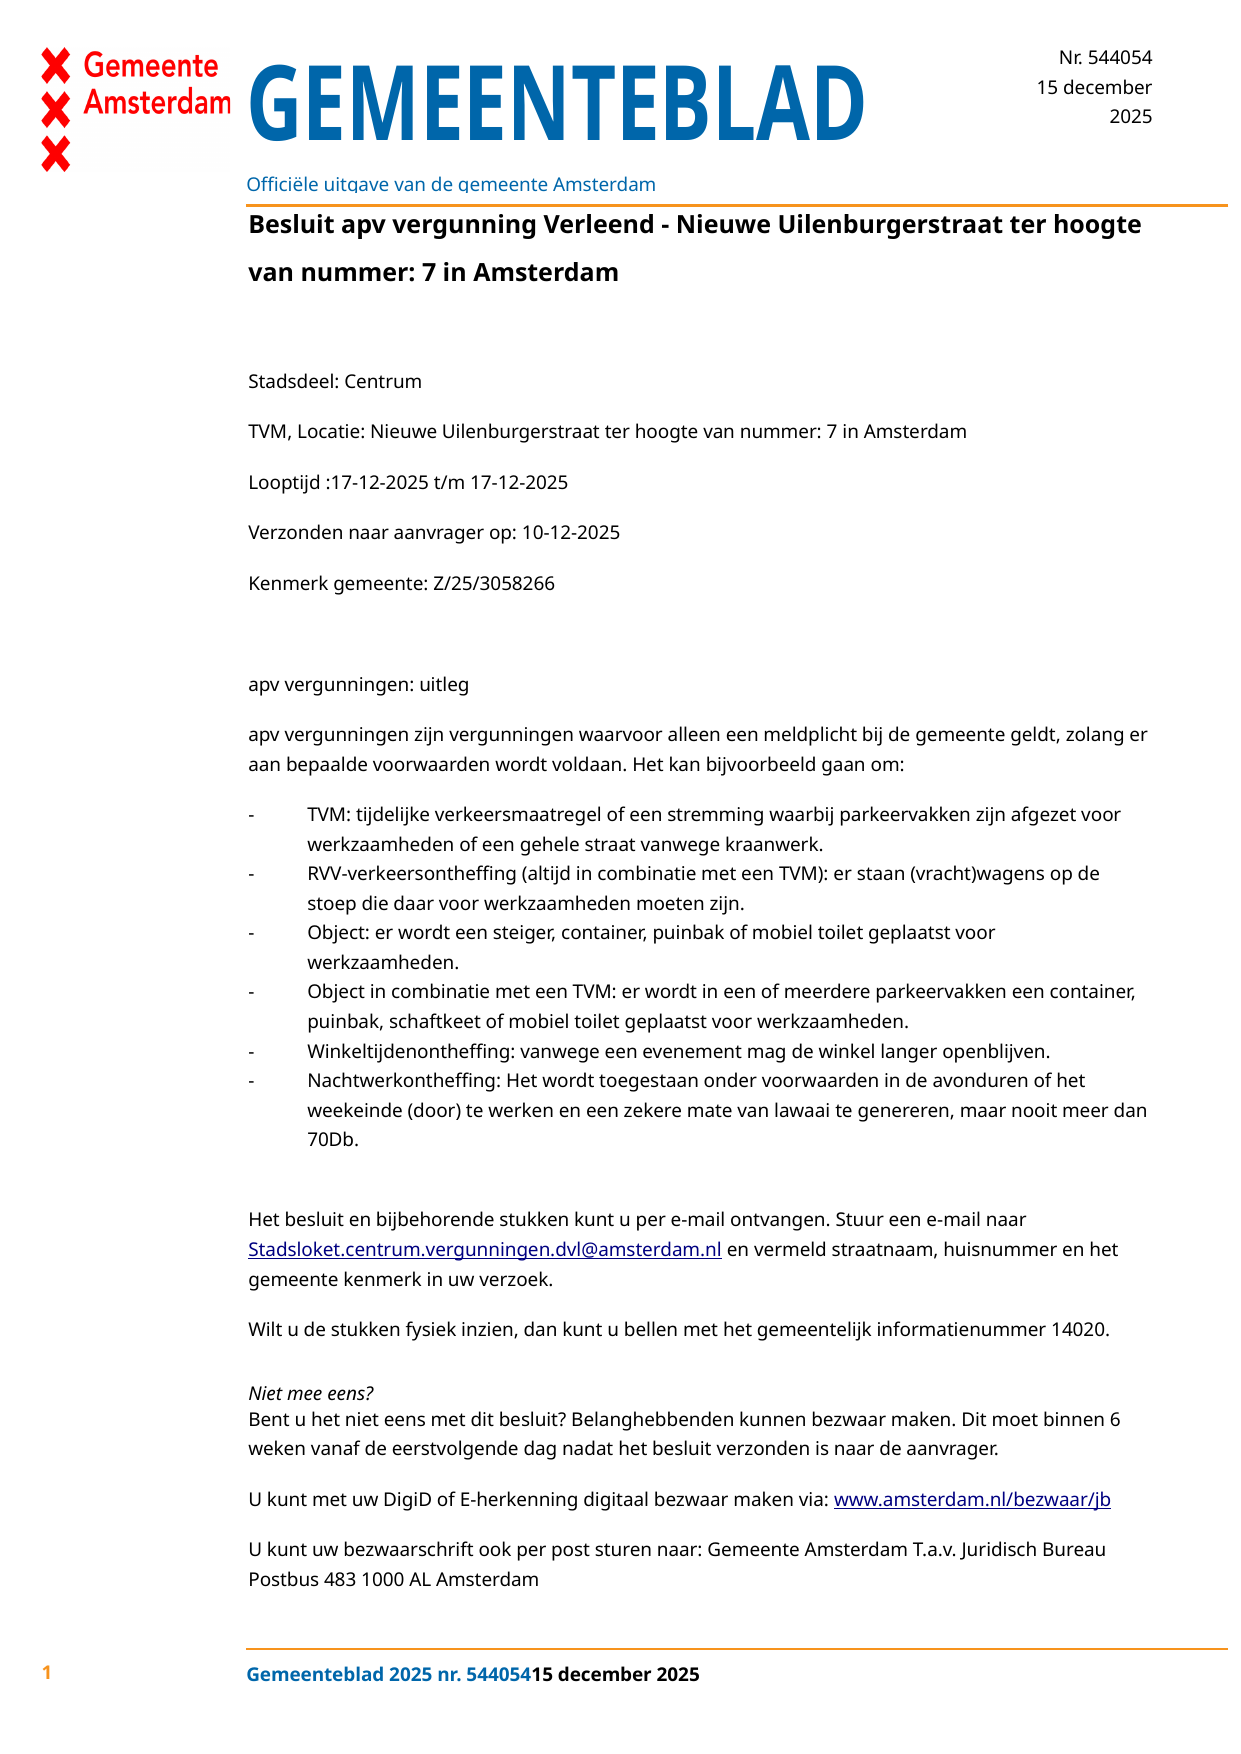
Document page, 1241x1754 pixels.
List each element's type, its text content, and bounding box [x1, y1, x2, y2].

text TVM, Locatie: Nieuwe Uilenburgerstraat ter hoogte van nummer: 7 in Amsterdam [248, 419, 1152, 444]
picture [41, 47, 231, 172]
text Kenmerk gemeente: Z/25/3058266 [248, 570, 1152, 596]
list Object in combinatie met een TVM: er wordt in een of meerdere parkeervakken een container, puinbak, schaftkeet of mobiel toilet geplaatst voor werkzaamheden. [248, 979, 1152, 1034]
list Nachtwerkontheffing: Het wordt toegestaan onder voorwaarden in de avonduren of het weekeinde (door) te werken en een zekere mate van lawaai te genereren, maar nooit meer dan 70Db. [248, 1067, 1152, 1152]
text U kunt met uw DigiD of E-herkenning digitaal bezwaar maken via: www.amsterdam.nl/bezwaar/jb [248, 1486, 1152, 1512]
list Object: er wordt een steiger, container, puinbak of mobiel toilet geplaatst voor werkzaamheden. [248, 919, 1152, 975]
list TVM: tijdelijke verkeersmaatregel of een stremming waarbij parkeervakken zijn afgezet voor werkzaamheden of een gehele straat vanwege kraanwerk. [248, 801, 1152, 857]
text Wilt u de stukken fysiek inzien, dan kunt u bellen met het gemeentelijk informatienummer 14020. [248, 1316, 1152, 1342]
text Looptijd :17-12-2025 t/m 17-12-2025 [248, 469, 1152, 495]
text Verzonden naar aanvrager op: 10-12-2025 [248, 519, 1152, 545]
list Winkeltijdenontheffing: vanwege een evenement mag de winkel langer openblijven. [248, 1038, 1152, 1064]
text Besluit apv vergunning Verleend - Nieuwe Uilenburgerstraat ter hoogte van nummer: 7 in Amsterdam [248, 207, 1152, 288]
text apv vergunningen: uitleg [248, 671, 1152, 697]
text Stadsdeel: Centrum [248, 368, 1152, 394]
text apv vergunningen zijn vergunningen waarvoor alleen een meldplicht bij de gemeente geldt, zolang er aan bepaalde voorwaarden wordt voldaan. Het kan bijvoorbeeld gaan om: [248, 721, 1152, 777]
text Het besluit en bijbehorende stukken kunt u per e-mail ontvangen. Stuur een e-mail naar Stadsloket.centrum.vergunningen.dvl@amsterdam.nl en vermeld straatnaam, huisnummer en het gemeente kenmerk in uw verzoek. [248, 1207, 1152, 1292]
text U kunt uw bezwaarschrift ook per post sturen naar: Gemeente Amsterdam T.a.v. Juridisch Bureau Postbus 483 1000 AL Amsterdam [248, 1536, 1152, 1592]
list RVV-verkeersontheffing (altijd in combinatie met een TVM): er staan (vracht)wagens op de stoep die daar voor werkzaamheden moeten zijn. [248, 860, 1152, 916]
text Niet mee eens? [248, 1380, 1152, 1406]
text Bent u het niet eens met dit besluit? Belanghebbenden kunnen bezwaar maken. Dit moet binnen 6 weken vanaf de eerstvolgende dag nadat het besluit verzonden is naar de aanvrager. [248, 1406, 1152, 1461]
